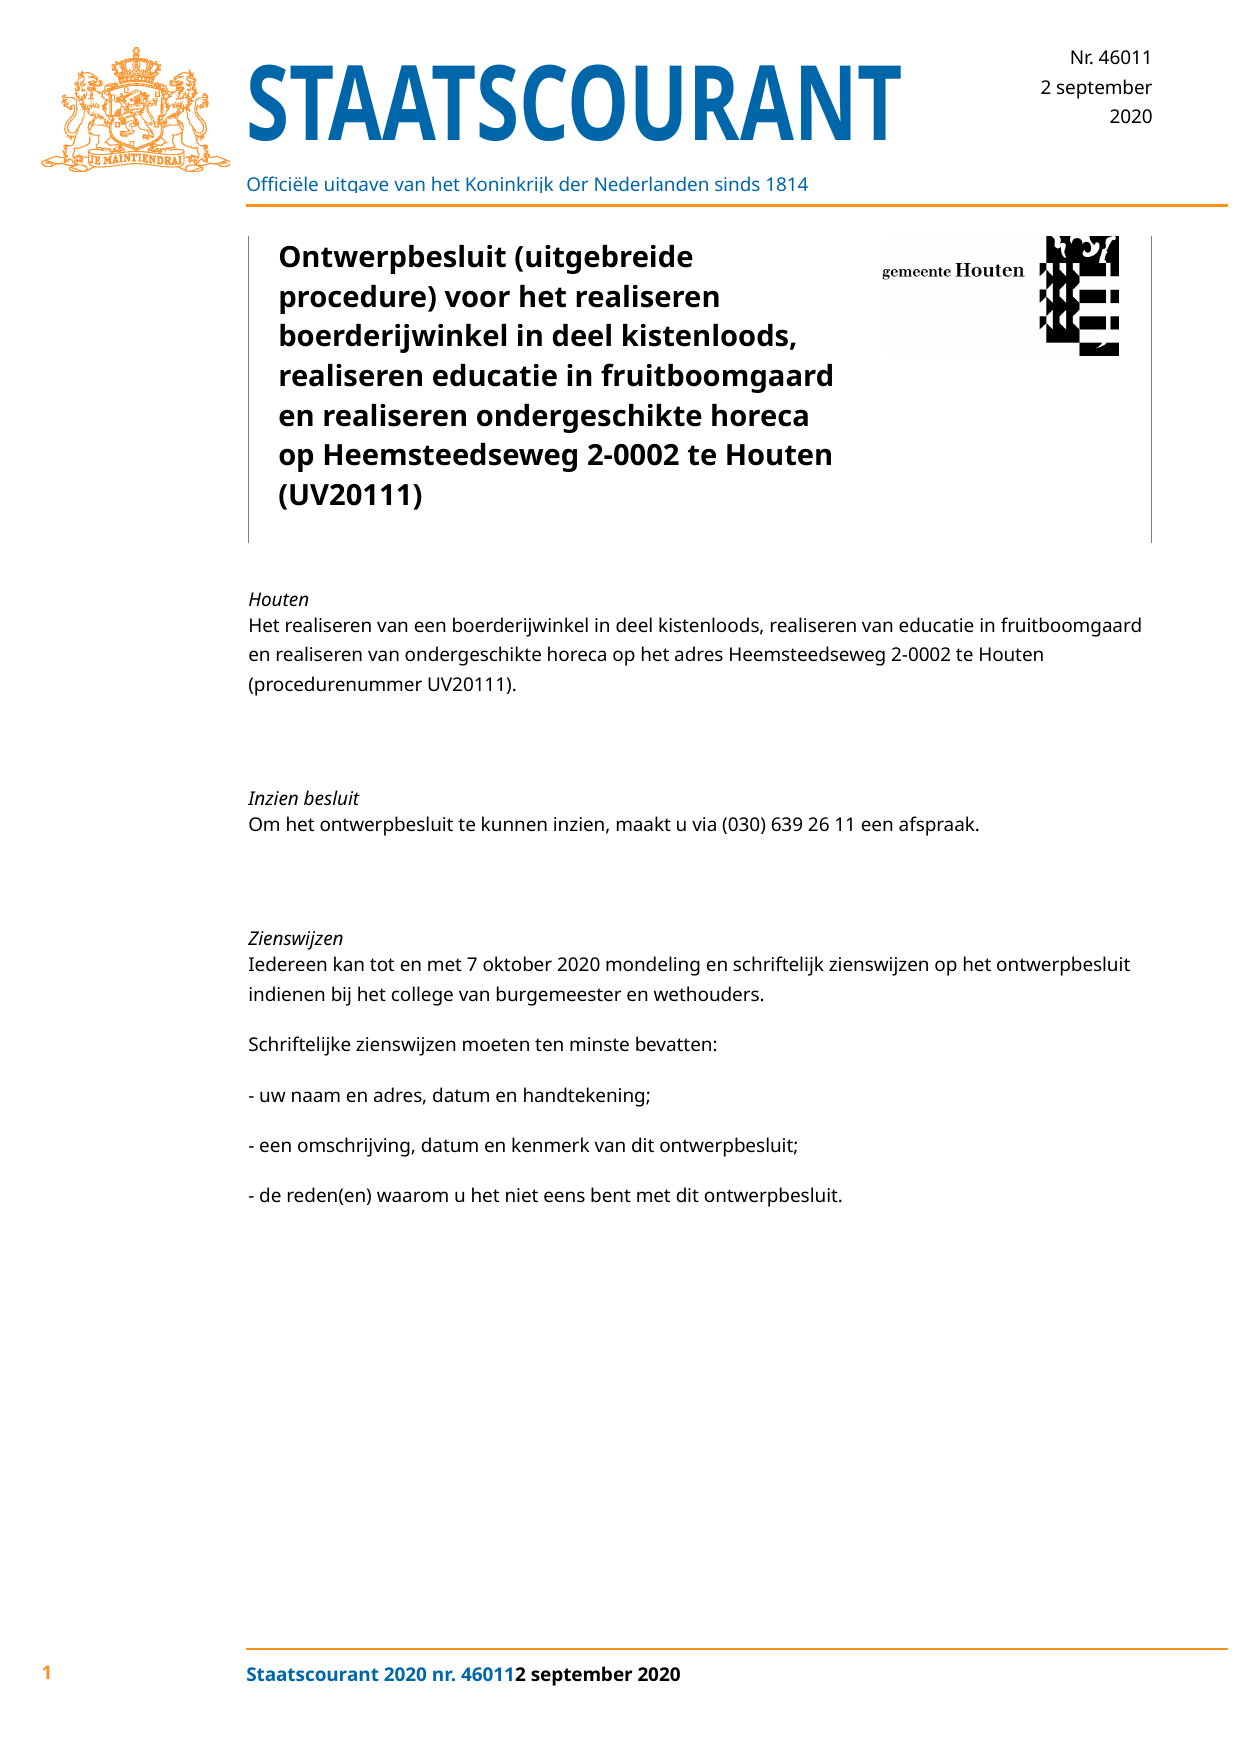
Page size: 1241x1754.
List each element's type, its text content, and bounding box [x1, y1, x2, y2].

text Het realiseren van een boerderijwinkel in deel kistenloods, realiseren van educatie in fruitboomgaard en realiseren van ondergeschikte horeca op het adres Heemsteedseweg 2-0002 te Houten (procedurenummer UV20111). [248, 612, 1152, 697]
text Iedereen kan tot en met 7 oktober 2020 mondeling en schriftelijk zienswijzen op het ontwerpbesluit indienen bij het college van burgemeester en wethouders. [248, 951, 1152, 1007]
text Houten [248, 586, 1152, 612]
text Zienswijzen [248, 926, 1152, 951]
text - uw naam en adres, datum en handtekening; [248, 1082, 1152, 1107]
text - de reden(en) waarom u het niet eens bent met dit ontwerpbesluit. [248, 1183, 1152, 1208]
text Om het ontwerpbesluit te kunnen inzien, maakt u via (030) 639 26 11 een afspraak. [248, 811, 1152, 837]
text Schriftelijke zienswijzen moeten ten minste bevatten: [248, 1031, 1152, 1057]
text Inzien besluit [248, 786, 1152, 811]
picture [882, 236, 1119, 356]
table_header Ontwerpbesluit (uitgebreide procedure) voor het realiseren boerderijwinkel in deel kistenloods, realiseren educatie in fruitboomgaard en realiseren ondergeschikte horeca op Heemsteedseweg 2-0002 te Houten (UV20111) [249, 236, 850, 543]
table_header [850, 236, 1151, 543]
picture [41, 47, 231, 172]
text - een omschrijving, datum en kenmerk van dit ontwerpbesluit; [248, 1132, 1152, 1158]
